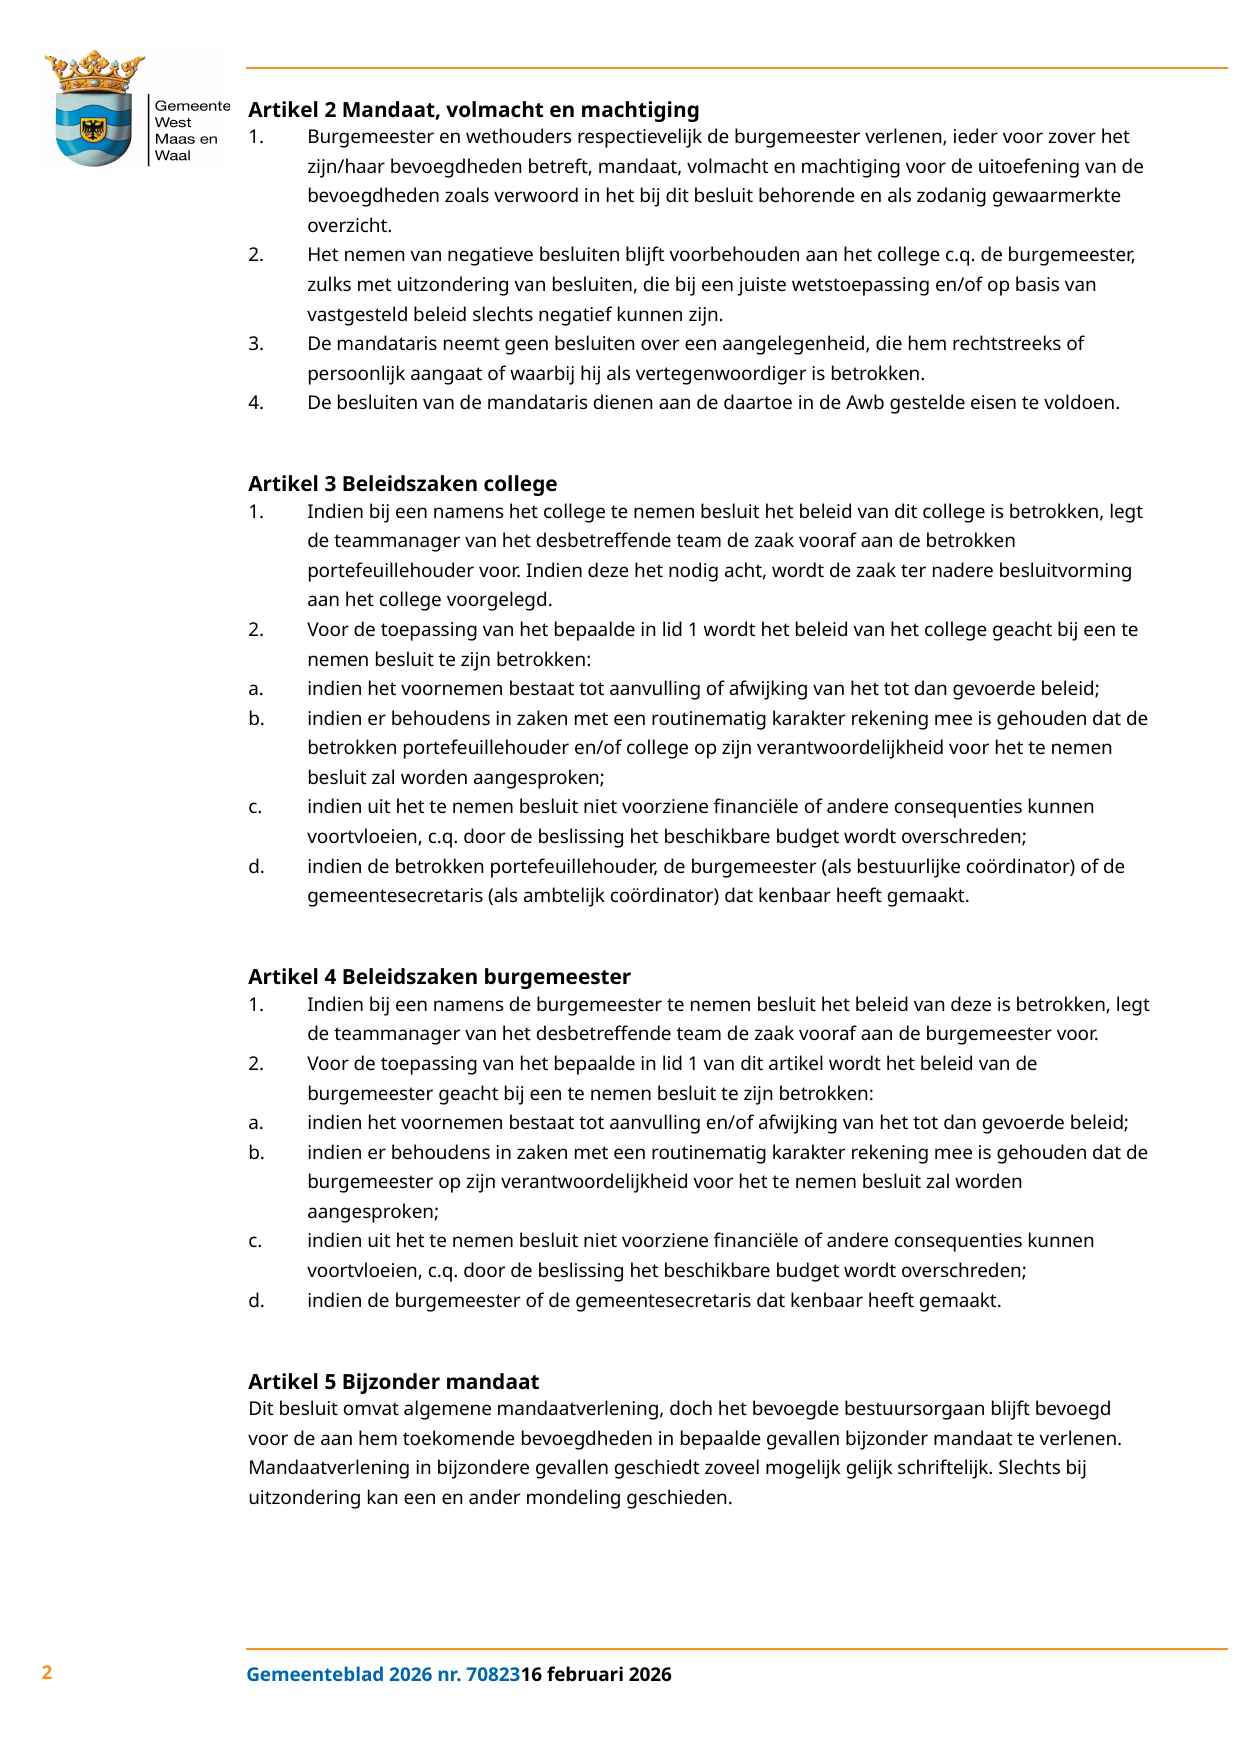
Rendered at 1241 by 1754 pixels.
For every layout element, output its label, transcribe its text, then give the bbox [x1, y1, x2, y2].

text Artikel 5 Bijzonder mandaat [248, 1367, 1152, 1395]
list Het nemen van negatieve besluiten blijft voorbehouden aan het college c.q. de burgemeester, zulks met uitzondering van besluiten, die bij een juiste wetstoepassing en/of op basis van vastgesteld beleid slechts negatief kunnen zijn. [248, 242, 1152, 326]
list indien er behoudens in zaken met een routinematig karakter rekening mee is gehouden dat de burgemeester op zijn verantwoordelijkheid voor het te nemen besluit zal worden aangesproken; [248, 1139, 1152, 1224]
list Voor de toepassing van het bepaalde in lid 1 wordt het beleid van het college geacht bij een te nemen besluit te zijn betrokken: [248, 616, 1152, 672]
list Indien bij een namens de burgemeester te nemen besluit het beleid van deze is betrokken, legt de teammanager van het desbetreffende team de zaak vooraf aan de burgemeester voor. [248, 991, 1152, 1046]
list indien er behoudens in zaken met een routinematig karakter rekening mee is gehouden dat de betrokken portefeuillehouder en/of college op zijn verantwoordelijkheid voor het te nemen besluit zal worden aangesproken; [248, 705, 1152, 790]
list De besluiten van de mandataris dienen aan de daartoe in de Awb gestelde eisen te voldoen. [248, 389, 1152, 415]
text Dit besluit omvat algemene mandaatverlening, doch het bevoegde bestuursorgaan blijft bevoegd voor de aan hem toekomende bevoegdheden in bepaalde gevallen bijzonder mandaat te verlenen. Mandaatverlening in bijzondere gevallen geschiedt zoveel mogelijk gelijk schriftelijk. Slechts bij uitzondering kan een en ander mondeling geschieden. [248, 1395, 1152, 1510]
list Voor de toepassing van het bepaalde in lid 1 van dit artikel wordt het beleid van de burgemeester geacht bij een te nemen besluit te zijn betrokken: [248, 1050, 1152, 1105]
text Artikel 2 Mandaat, volmacht en machtiging [248, 95, 1152, 123]
list indien de burgemeester of de gemeentesecretaris dat kenbaar heeft gemaakt. [248, 1287, 1152, 1312]
list indien uit het te nemen besluit niet voorziene financiële of andere consequenties kunnen voortvloeien, c.q. door de beslissing het beschikbare budget wordt overschreden; [248, 794, 1152, 849]
text Artikel 4 Beleidszaken burgemeester [248, 962, 1152, 991]
list indien uit het te nemen besluit niet voorziene financiële of andere consequenties kunnen voortvloeien, c.q. door de beslissing het beschikbare budget wordt overschreden; [248, 1228, 1152, 1283]
list indien het voornemen bestaat tot aanvulling en/of afwijking van het tot dan gevoerde beleid; [248, 1109, 1152, 1135]
list Indien bij een namens het college te nemen besluit het beleid van dit college is betrokken, legt de teammanager van het desbetreffende team de zaak vooraf aan de betrokken portefeuillehouder voor. Indien deze het nodig acht, wordt de zaak ter nadere besluitvorming aan het college voorgelegd. [248, 498, 1152, 612]
list indien de betrokken portefeuillehouder, de burgemeester (als bestuurlijke coördinator) of de gemeentesecretaris (als ambtelijk coördinator) dat kenbaar heeft gemaakt. [248, 853, 1152, 908]
picture [41, 47, 231, 172]
list De mandataris neemt geen besluiten over een aangelegenheid, die hem rechtstreeks of persoonlijk aangaat of waarbij hij als vertegenwoordiger is betrokken. [248, 330, 1152, 386]
text Artikel 3 Beleidszaken college [248, 469, 1152, 498]
list indien het voornemen bestaat tot aanvulling of afwijking van het tot dan gevoerde beleid; [248, 675, 1152, 701]
list Burgemeester en wethouders respectievelijk de burgemeester verlenen, ieder voor zover het zijn/haar bevoegdheden betreft, mandaat, volmacht en machtiging voor de uitoefening van de bevoegdheden zoals verwoord in het bij dit besluit behorende en als zodanig gewaarmerkte overzicht. [248, 123, 1152, 238]
